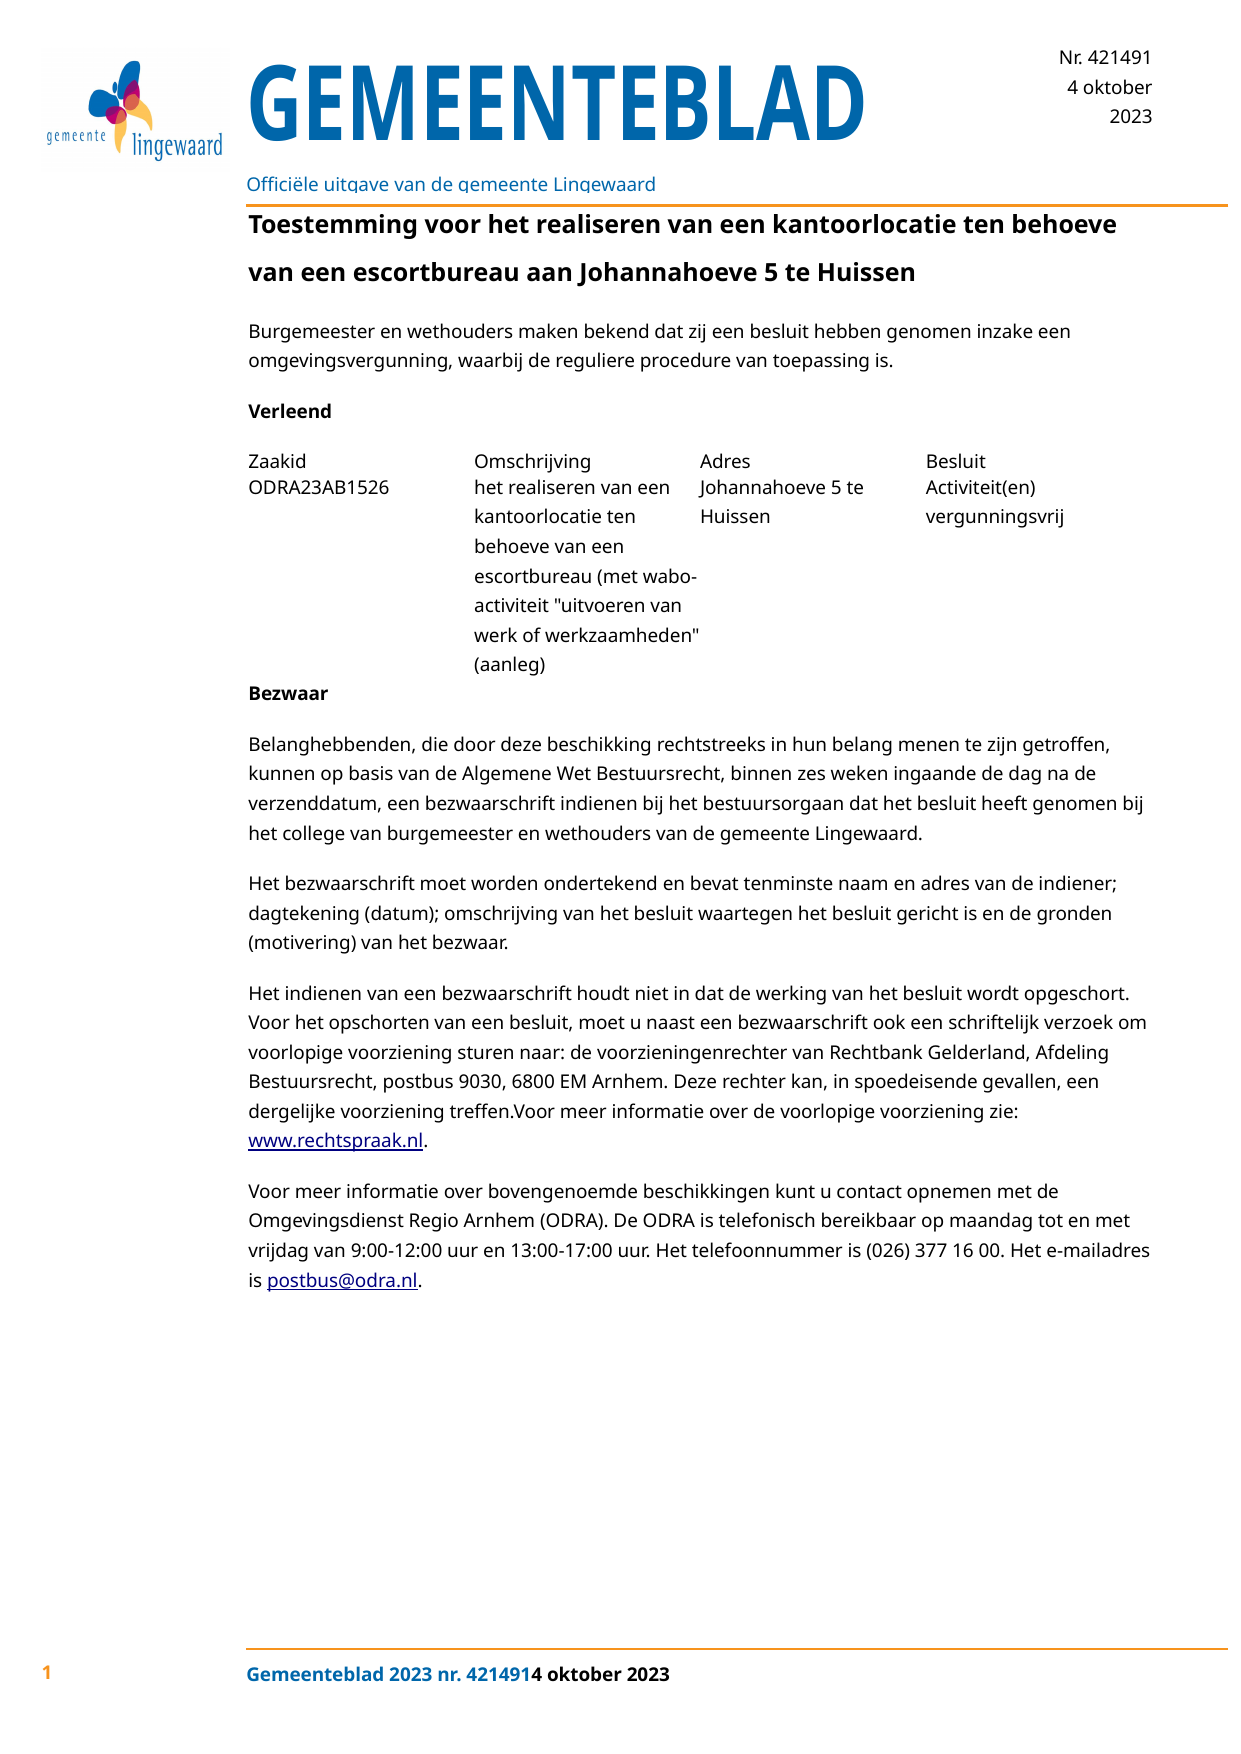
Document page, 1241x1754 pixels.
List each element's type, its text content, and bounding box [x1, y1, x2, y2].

table_cell Johannahoeve 5 te Huissen [700, 474, 926, 677]
table_header Omschrijving [474, 449, 700, 474]
text Het bezwaarschrift moet worden ondertekend en bevat tenminste naam en adres van de indiener; dagtekening (datum); omschrijving van het besluit waartegen het besluit gericht is en de gronden (motivering) van het bezwaar. [248, 870, 1152, 955]
text Het indienen van een bezwaarschrift houdt niet in dat de werking van het besluit wordt opgeschort. Voor het opschorten van een besluit, moet u naast een bezwaarschrift ook een schriftelijk verzoek om voorlopige voorziening sturen naar: de voorzieningenrechter van Rechtbank Gelderland, Afdeling Bestuursrecht, postbus 9030, 6800 EM Arnhem. Deze rechter kan, in spoedeisende gevallen, een dergelijke voorziening treffen.Voor meer informatie over de voorlopige voorziening zie: www.rechtspraak.nl. [248, 980, 1152, 1153]
text Bezwaar [248, 681, 1152, 706]
picture [41, 47, 231, 172]
table_header Zaakid [248, 449, 474, 474]
table_cell het realiseren van een kantoorlocatie ten behoeve van een escortbureau (met wabo-activiteit "uitvoeren van werk of werkzaamheden" (aanleg) [474, 474, 700, 677]
table_cell Activiteit(en) vergunningsvrij [926, 474, 1152, 677]
table_cell ODRA23AB1526 [248, 474, 474, 677]
table_header Besluit [926, 449, 1152, 474]
text Voor meer informatie over bovengenoemde beschikkingen kunt u contact opnemen met de Omgevingsdienst Regio Arnhem (ODRA). De ODRA is telefonisch bereikbaar op maandag tot en met vrijdag van 9:00-12:00 uur en 13:00-17:00 uur. Het telefoonnummer is (026) 377 16 00. Het e-mailadres is postbus@odra.nl. [248, 1178, 1152, 1293]
text Verleend [248, 398, 1152, 424]
text Belanghebbenden, die door deze beschikking rechtstreeks in hun belang menen te zijn getroffen, kunnen op basis van de Algemene Wet Bestuursrecht, binnen zes weken ingaande de dag na de verzenddatum, een bezwaarschrift indienen bij het bestuursorgaan dat het besluit heeft genomen bij het college van burgemeester en wethouders van de gemeente Lingewaard. [248, 731, 1152, 846]
text Burgemeester en wethouders maken bekend dat zij een besluit hebben genomen inzake een omgevingsvergunning, waarbij de reguliere procedure van toepassing is. [248, 318, 1152, 373]
text Toestemming voor het realiseren van een kantoorlocatie ten behoeve van een escortbureau aan Johannahoeve 5 te Huissen [248, 207, 1152, 288]
table_header Adres [700, 449, 926, 474]
